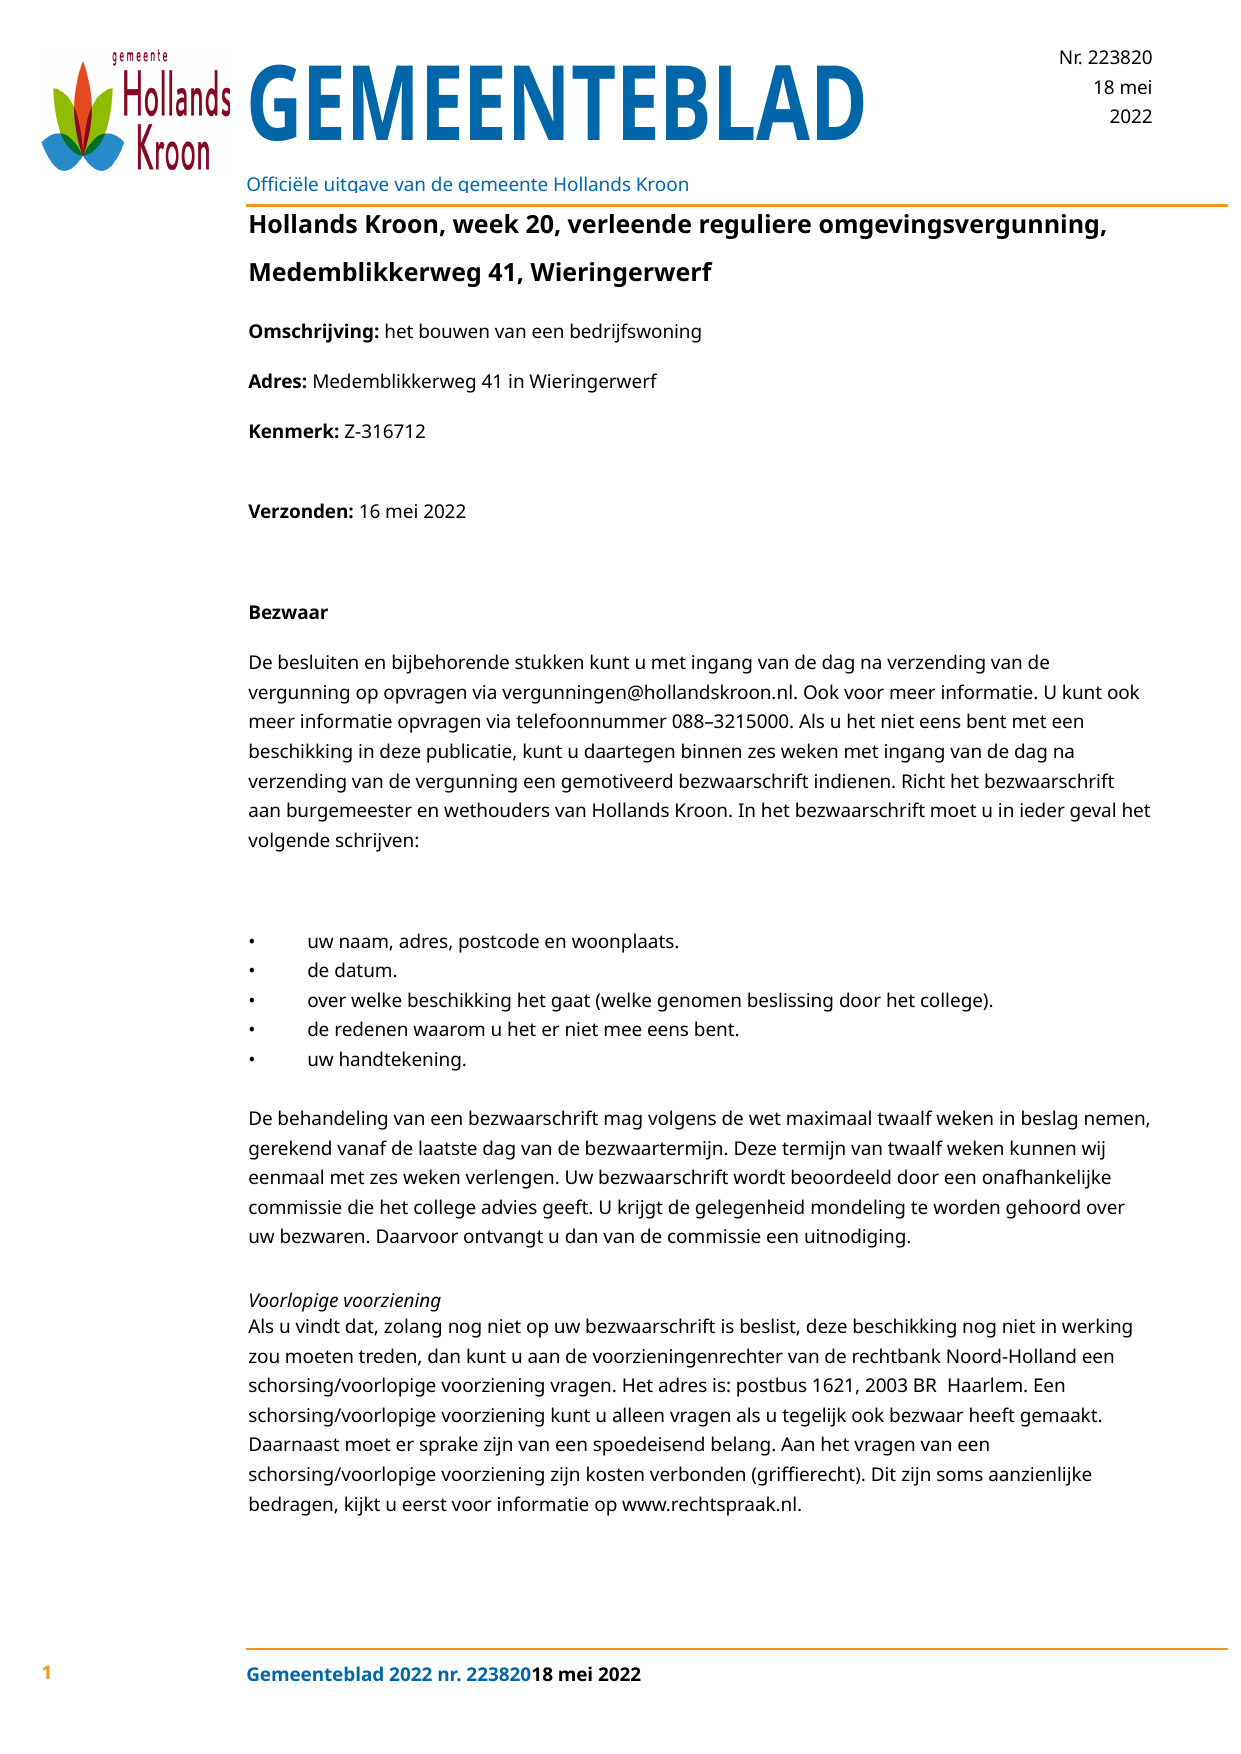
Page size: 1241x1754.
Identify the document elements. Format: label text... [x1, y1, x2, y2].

text Verzonden: 16 mei 2022 [248, 498, 1152, 524]
text Hollands Kroon, week 20, verleende reguliere omgevingsvergunning, Medemblikkerweg 41, Wieringerwerf [248, 207, 1152, 288]
table_header [700, 469, 1152, 495]
text Als u vindt dat, zolang nog niet op uw bezwaarschrift is beslist, deze beschikking nog niet in werking zou moeten treden, dan kunt u aan de voorzieningenrechter van de rechtbank Noord-Holland een schorsing/voorlopige voorziening vragen. Het adres is: postbus 1621, 2003 BR Haarlem. Een schorsing/voorlopige voorziening kunt u alleen vragen als u tegelijk ook bezwaar heeft gemaakt. Daarnaast moet er sprake zijn van een spoedeisend belang. Aan het vragen van een schorsing/voorlopige voorziening zijn kosten verbonden (griffierecht). Dit zijn soms aanzienlijke bedragen, kijkt u eerst voor informatie op www.rechtspraak.nl. [248, 1313, 1152, 1517]
list uw handtekening. [248, 1046, 1152, 1072]
text Bezwaar [248, 599, 1152, 625]
list de datum. [248, 957, 1152, 983]
text De besluiten en bijbehorende stukken kunt u met ingang van de dag na verzending van de vergunning op opvragen via vergunningen@hollandskroon.nl. Ook voor meer informatie. U kunt ook meer informatie opvragen via telefoonnummer 088–3215000. Als u het niet eens bent met een beschikking in deze publicatie, kunt u daartegen binnen zes weken met ingang van de dag na verzending van de vergunning een gemotiveerd bezwaarschrift indienen. Richt het bezwaarschrift aan burgemeester en wethouders van Hollands Kroon. In het bezwaarschrift moet u in ieder geval het volgende schrijven: [248, 649, 1152, 853]
table_header [248, 469, 700, 495]
text Omschrijving: het bouwen van een bedrijfswoning [248, 318, 1152, 344]
list uw naam, adres, postcode en woonplaats. [248, 928, 1152, 953]
list de redenen waarom u het er niet mee eens bent. [248, 1017, 1152, 1042]
text Voorlopige voorziening [248, 1288, 1152, 1313]
text Adres: Medemblikkerweg 41 in Wieringerwerf [248, 368, 1152, 394]
picture [41, 47, 231, 172]
text De behandeling van een bezwaarschrift mag volgens de wet maximaal twaalf weken in beslag nemen, gerekend vanaf de laatste dag van de bezwaartermijn. Deze termijn van twaalf weken kunnen wij eenmaal met zes weken verlengen. Uw bezwaarschrift wordt beoordeeld door een onafhankelijke commissie die het college advies geeft. U krijgt de gelegenheid mondeling te worden gehoord over uw bezwaren. Daarvoor ontvangt u dan van de commissie een uitnodiging. [248, 1105, 1152, 1249]
list over welke beschikking het gaat (welke genomen beslissing door het college). [248, 987, 1152, 1013]
text Kenmerk: Z-316712 [248, 419, 1152, 444]
